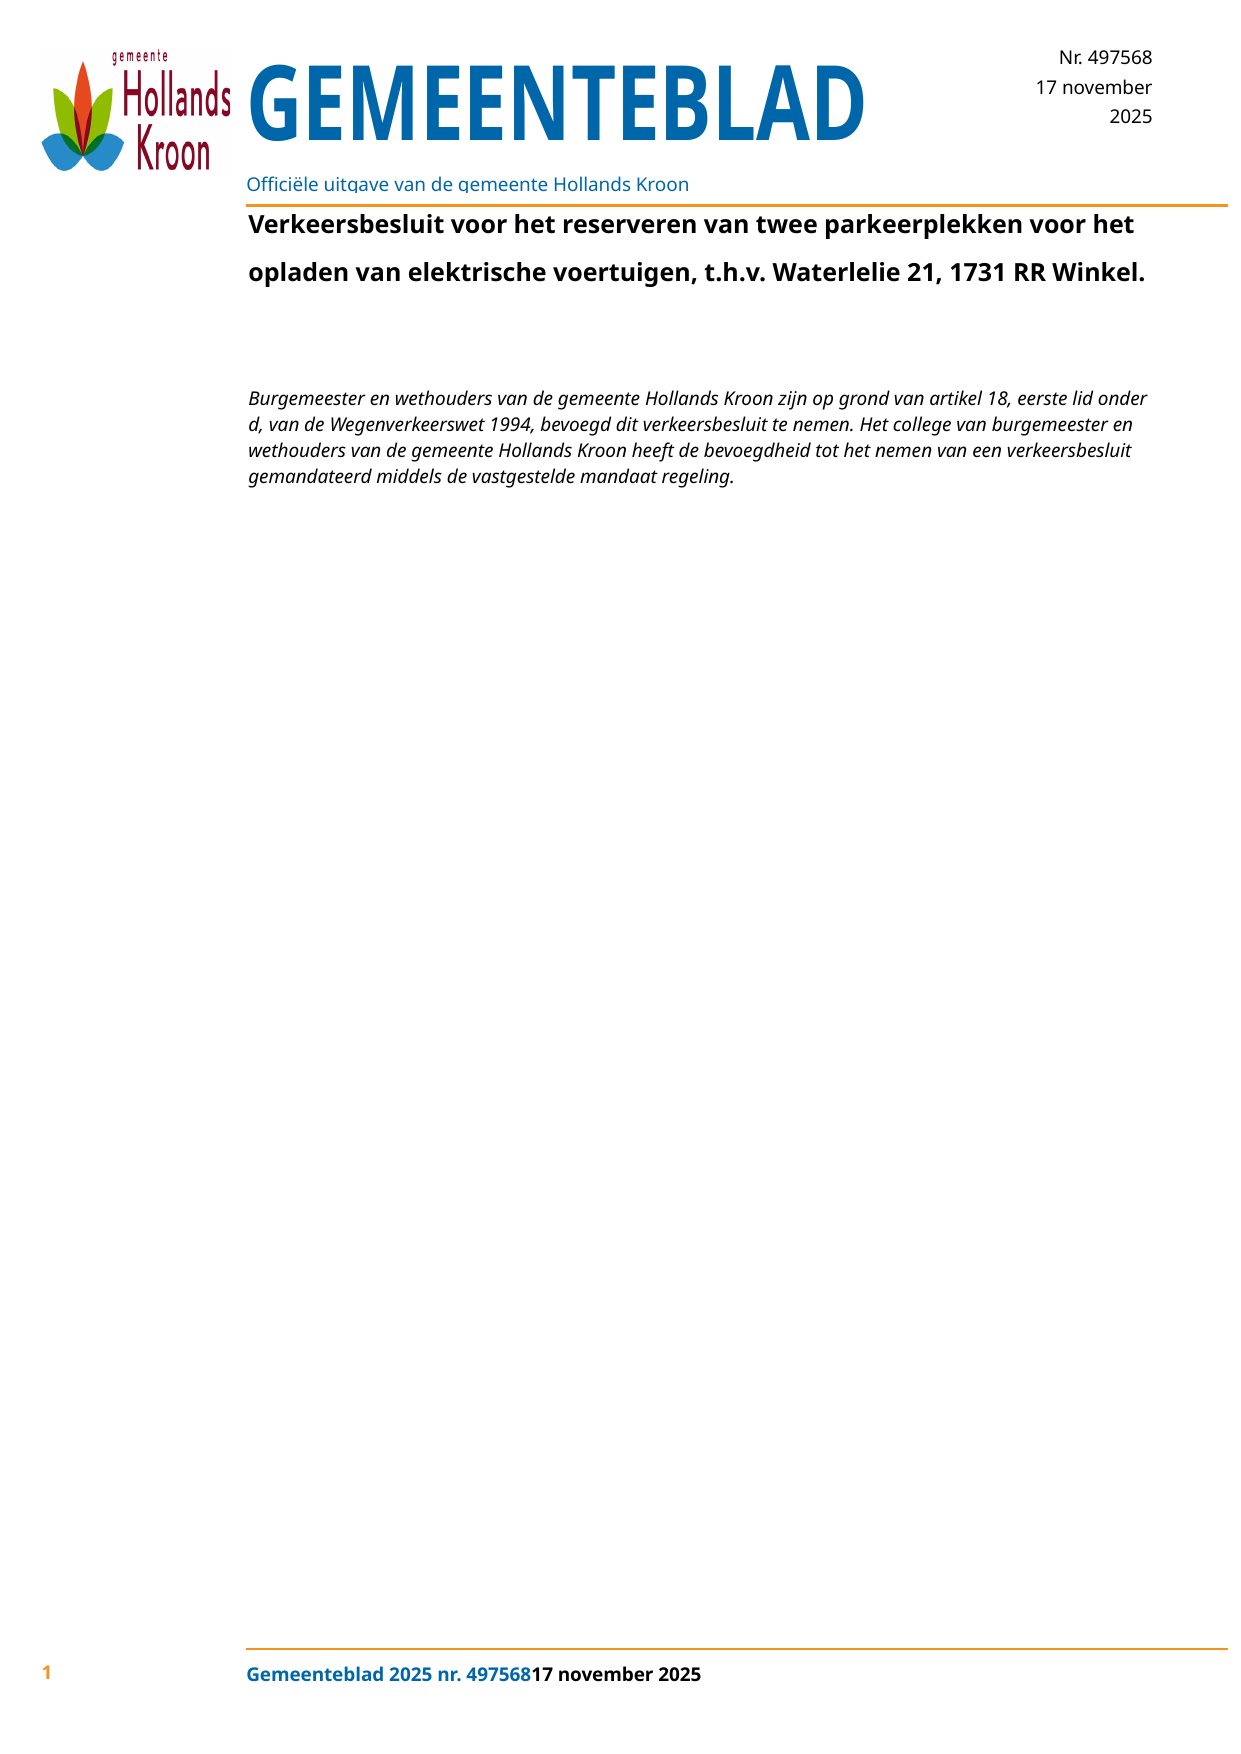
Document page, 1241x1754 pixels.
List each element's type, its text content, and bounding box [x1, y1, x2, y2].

text Verkeersbesluit voor het reserveren van twee parkeerplekken voor het opladen van elektrische voertuigen, t.h.v. Waterlelie 21, 1731 RR Winkel. [248, 207, 1152, 288]
text Burgemeester en wethouders van de gemeente Hollands Kroon zijn op grond van artikel 18, eerste lid onder d, van de Wegenverkeerswet 1994, bevoegd dit verkeersbesluit te nemen. Het college van burgemeester en wethouders van de gemeente Hollands Kroon heeft de bevoegdheid tot het nemen van een verkeersbesluit gemandateerd middels de vastgestelde mandaat regeling. [248, 386, 1152, 488]
picture [41, 47, 231, 172]
